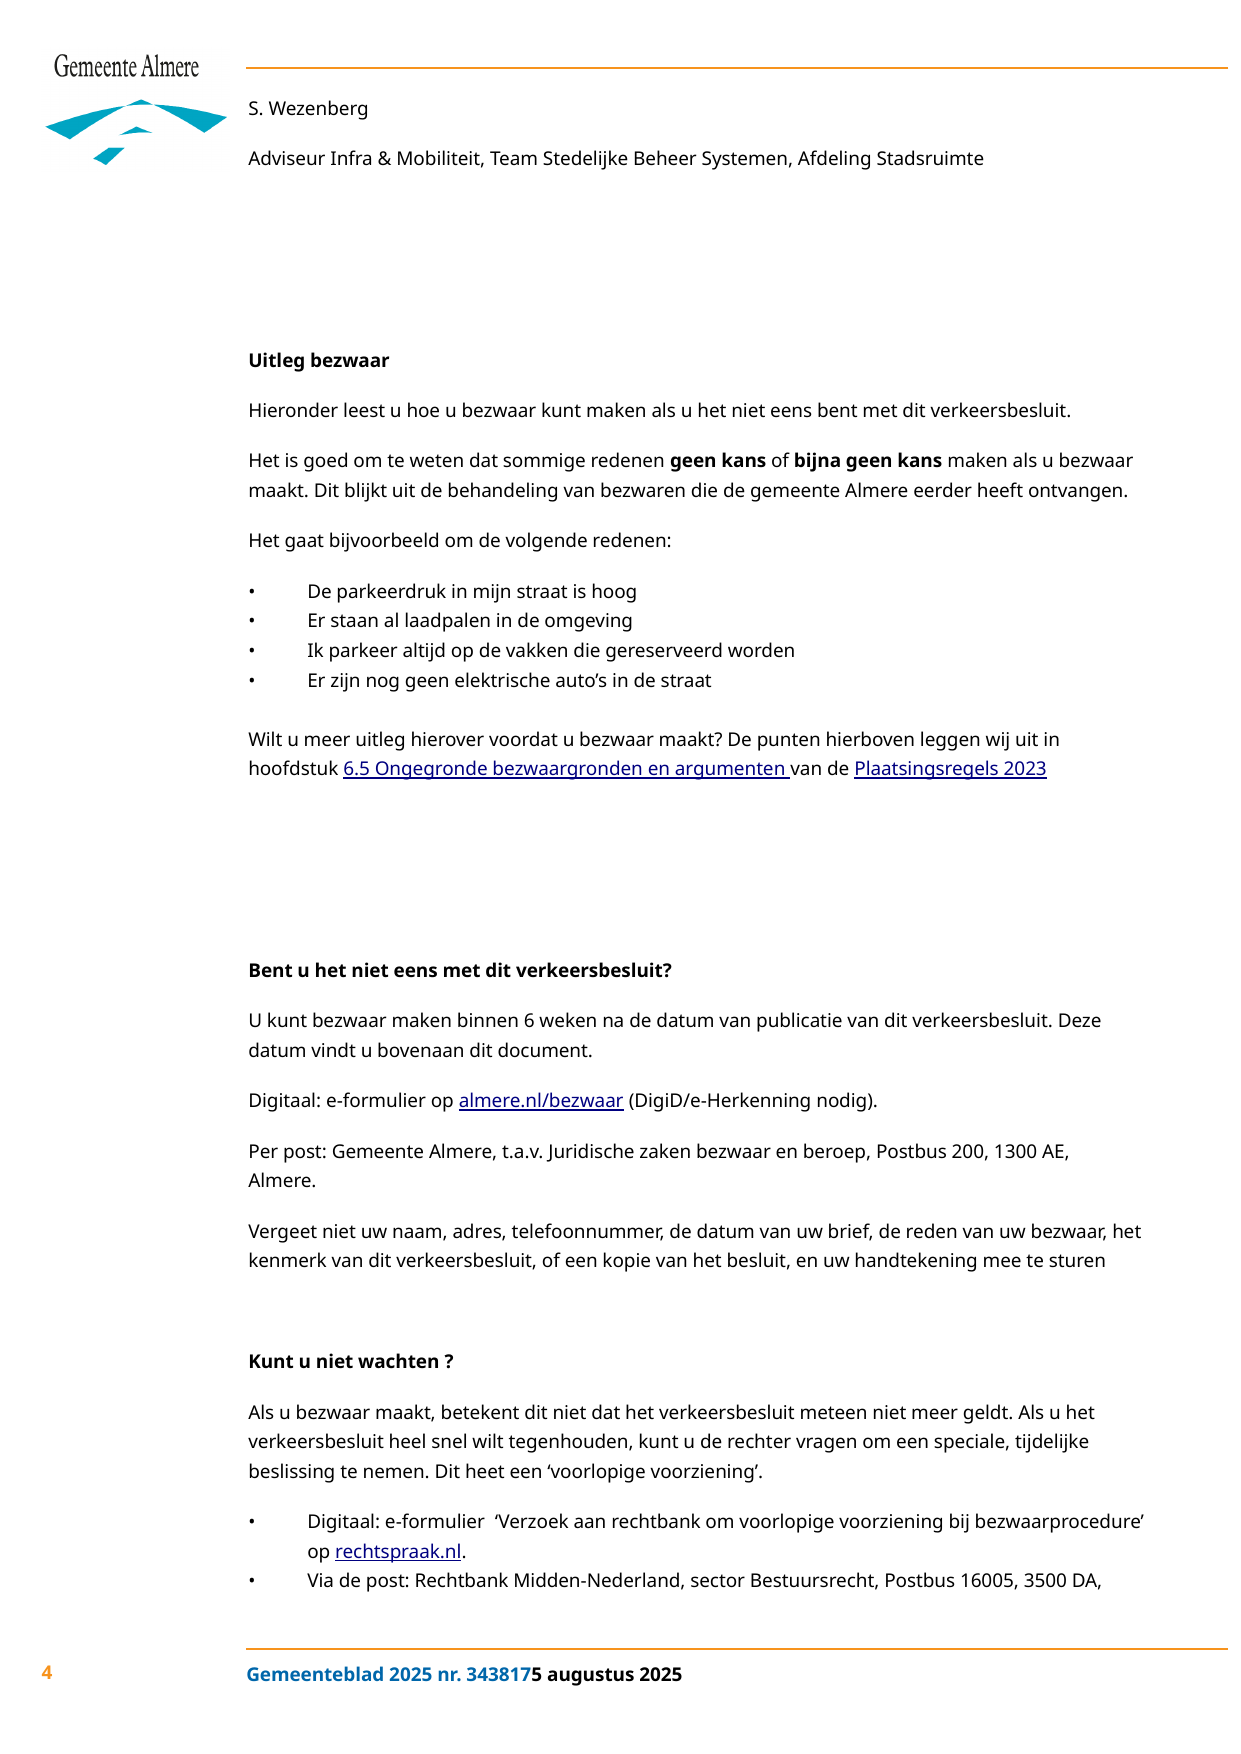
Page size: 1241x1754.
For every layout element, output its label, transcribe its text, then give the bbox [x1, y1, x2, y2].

text S. Wezenberg [248, 95, 1152, 121]
text Wilt u meer uitleg hierover voordat u bezwaar maakt? De punten hierboven leggen wij uit in hoofdstuk 6.5 Ongegronde bezwaargronden en argumenten van de Plaatsingsregels 2023 [248, 726, 1152, 781]
text Adviseur Infra & Mobiliteit, Team Stedelijke Beheer Systemen, Afdeling Stadsruimte [248, 145, 1152, 171]
picture [41, 47, 231, 172]
list Digitaal: e-formulier ‘Verzoek aan rechtbank om voorlopige voorziening bij bezwaarprocedure’ op rechtspraak.nl. [248, 1508, 1152, 1564]
text Als u bezwaar maakt, betekent dit niet dat het verkeersbesluit meteen niet meer geldt. Als u het verkeersbesluit heel snel wilt tegenhouden, kunt u de rechter vragen om een speciale, tijdelijke beslissing te nemen. Dit heet een ‘voorlopige voorziening’. [248, 1399, 1152, 1484]
list Er zijn nog geen elektrische auto’s in de straat [248, 667, 1152, 693]
list Ik parkeer altijd op de vakken die gereserveerd worden [248, 637, 1152, 663]
text Per post: Gemeente Almere, t.a.v. Juridische zaken bezwaar en beroep, Postbus 200, 1300 AE, Almere. [248, 1138, 1152, 1193]
text Uitleg bezwaar [248, 347, 1152, 373]
text Kunt u niet wachten ? [248, 1348, 1152, 1374]
text Digitaal: e-formulier op almere.nl/bezwaar (DigiD/e-Herkenning nodig). [248, 1088, 1152, 1113]
list De parkeerdruk in mijn straat is hoog [248, 578, 1152, 604]
text Bent u het niet eens met dit verkeersbesluit? [248, 957, 1152, 983]
text Het gaat bijvoorbeeld om de volgende redenen: [248, 528, 1152, 553]
text Hieronder leest u hoe u bezwaar kunt maken als u het niet eens bent met dit verkeersbesluit. [248, 397, 1152, 423]
text Vergeet niet uw naam, adres, telefoonnummer, de datum van uw brief, de reden van uw bezwaar, het kenmerk van dit verkeersbesluit, of een kopie van het besluit, en uw handtekening mee te sturen [248, 1218, 1152, 1273]
text U kunt bezwaar maken binnen 6 weken na de datum van publicatie van dit verkeersbesluit. Deze datum vindt u bovenaan dit document. [248, 1008, 1152, 1063]
list Via de post: Rechtbank Midden-Nederland, sector Bestuursrecht, Postbus 16005, 3500 DA, [248, 1568, 1152, 1593]
list Er staan al laadpalen in de omgeving [248, 608, 1152, 633]
text Het is goed om te weten dat sommige redenen geen kans of bijna geen kans maken als u bezwaar maakt. Dit blijkt uit de behandeling van bezwaren die de gemeente Almere eerder heeft ontvangen. [248, 448, 1152, 503]
